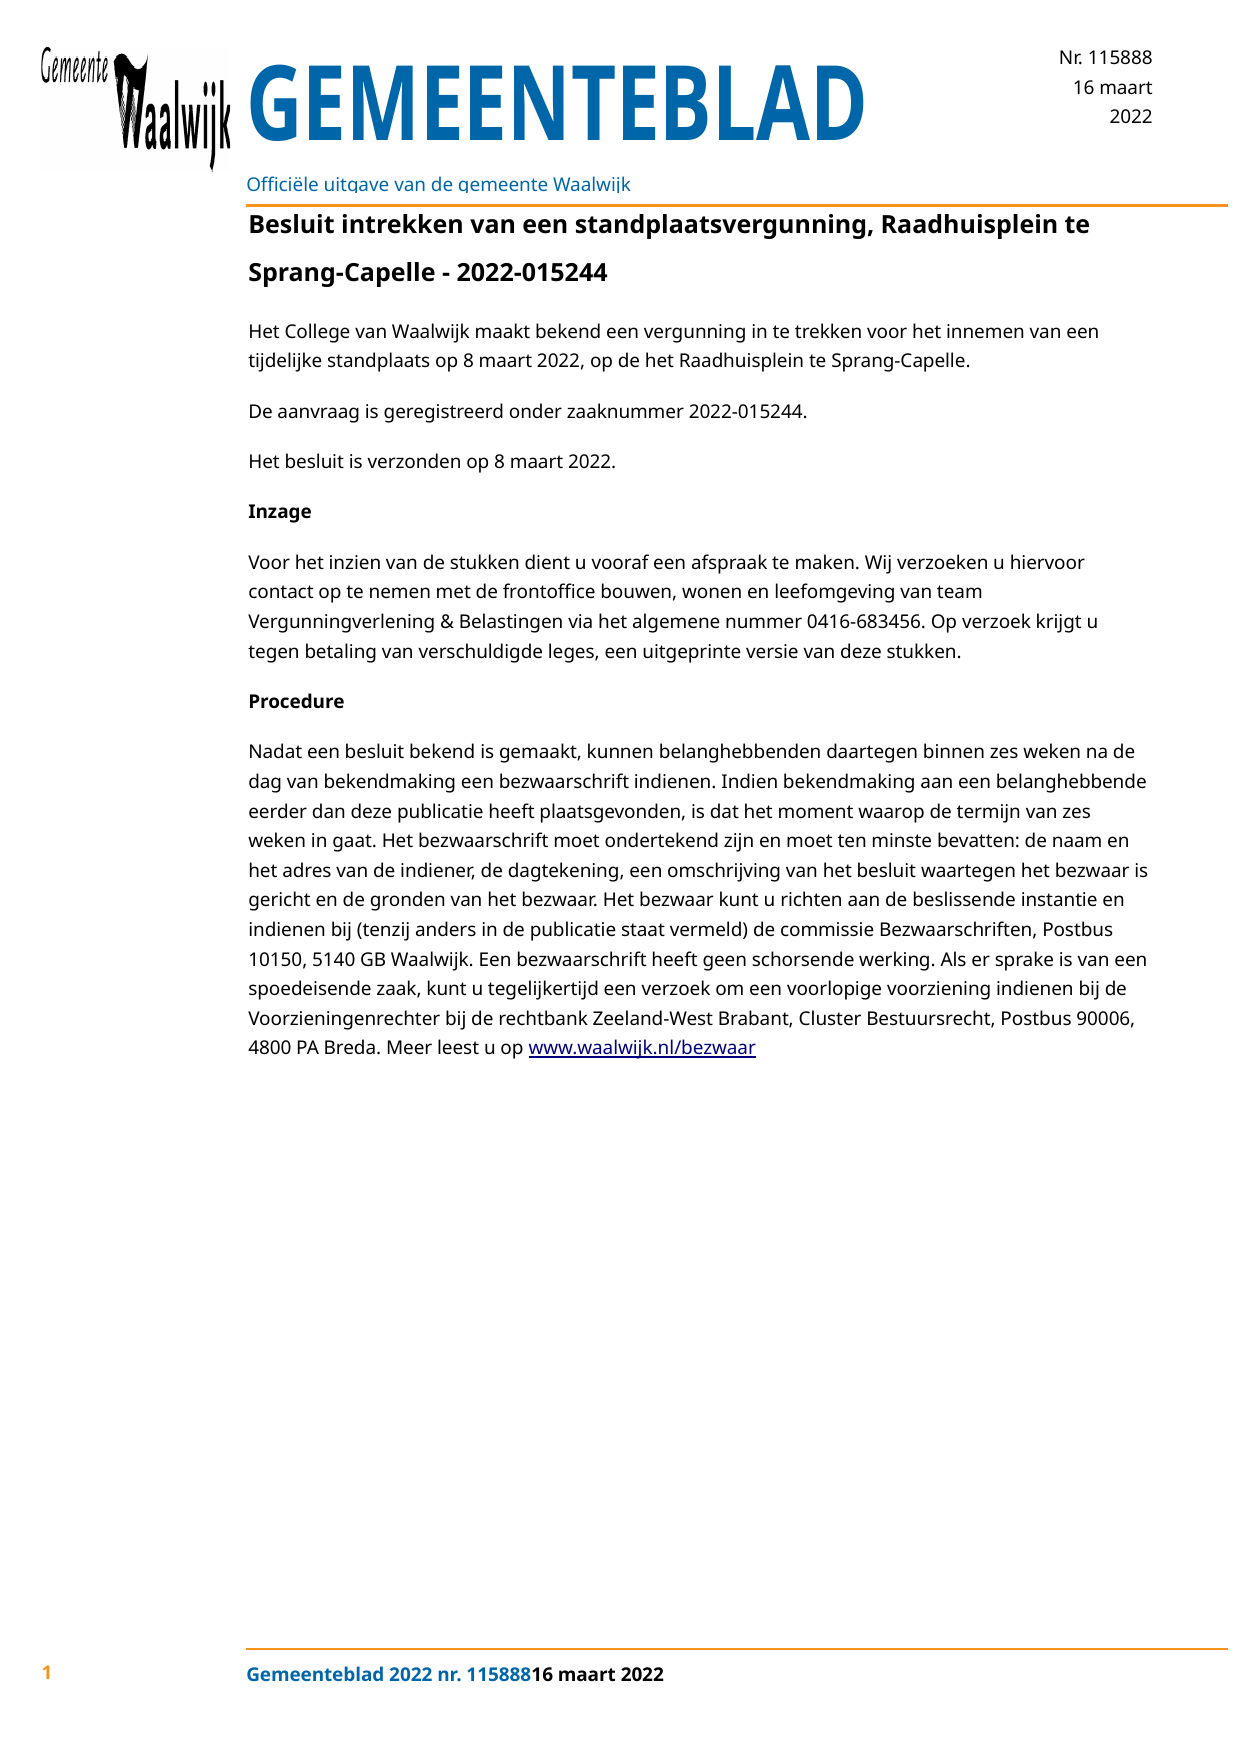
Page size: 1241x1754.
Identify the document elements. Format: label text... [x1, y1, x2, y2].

text De aanvraag is geregistreerd onder zaaknummer 2022-015244. [248, 398, 1152, 424]
text Procedure [248, 688, 1152, 714]
text Nadat een besluit bekend is gemaakt, kunnen belanghebbenden daartegen binnen zes weken na de dag van bekendmaking een bezwaarschrift indienen. Indien bekendmaking aan een belanghebbende eerder dan deze publicatie heeft plaatsgevonden, is dat het moment waarop de termijn van zes weken in gaat. Het bezwaarschrift moet ondertekend zijn en moet ten minste bevatten: de naam en het adres van de indiener, de dagtekening, een omschrijving van het besluit waartegen het bezwaar is gericht en de gronden van het bezwaar. Het bezwaar kunt u richten aan de beslissende instantie en indienen bij (tenzij anders in de publicatie staat vermeld) de commissie Bezwaarschriften, Postbus 10150, 5140 GB Waalwijk. Een bezwaarschrift heeft geen schorsende werking. Als er sprake is van een spoedeisende zaak, kunt u tegelijkertijd een verzoek om een voorlopige voorziening indienen bij de Voorzieningenrechter bij de rechtbank Zeeland-West Brabant, Cluster Bestuursrecht, Postbus 90006, 4800 PA Breda. Meer leest u op www.waalwijk.nl/bezwaar [248, 739, 1152, 1060]
text Inzage [248, 499, 1152, 524]
text Het College van Waalwijk maakt bekend een vergunning in te trekken voor het innemen van een tijdelijke standplaats op 8 maart 2022, op de het Raadhuisplein te Sprang-Capelle. [248, 318, 1152, 373]
picture [41, 47, 231, 172]
text Voor het inzien van de stukken dient u vooraf een afspraak te maken. Wij verzoeken u hiervoor contact op te nemen met de frontoffice bouwen, wonen en leefomgeving van team Vergunningverlening & Belastingen via het algemene nummer 0416-683456. Op verzoek krijgt u tegen betaling van verschuldigde leges, een uitgeprinte versie van deze stukken. [248, 549, 1152, 664]
text Het besluit is verzonden op 8 maart 2022. [248, 448, 1152, 474]
text Besluit intrekken van een standplaatsvergunning, Raadhuisplein te Sprang-Capelle - 2022-015244 [248, 207, 1152, 288]
